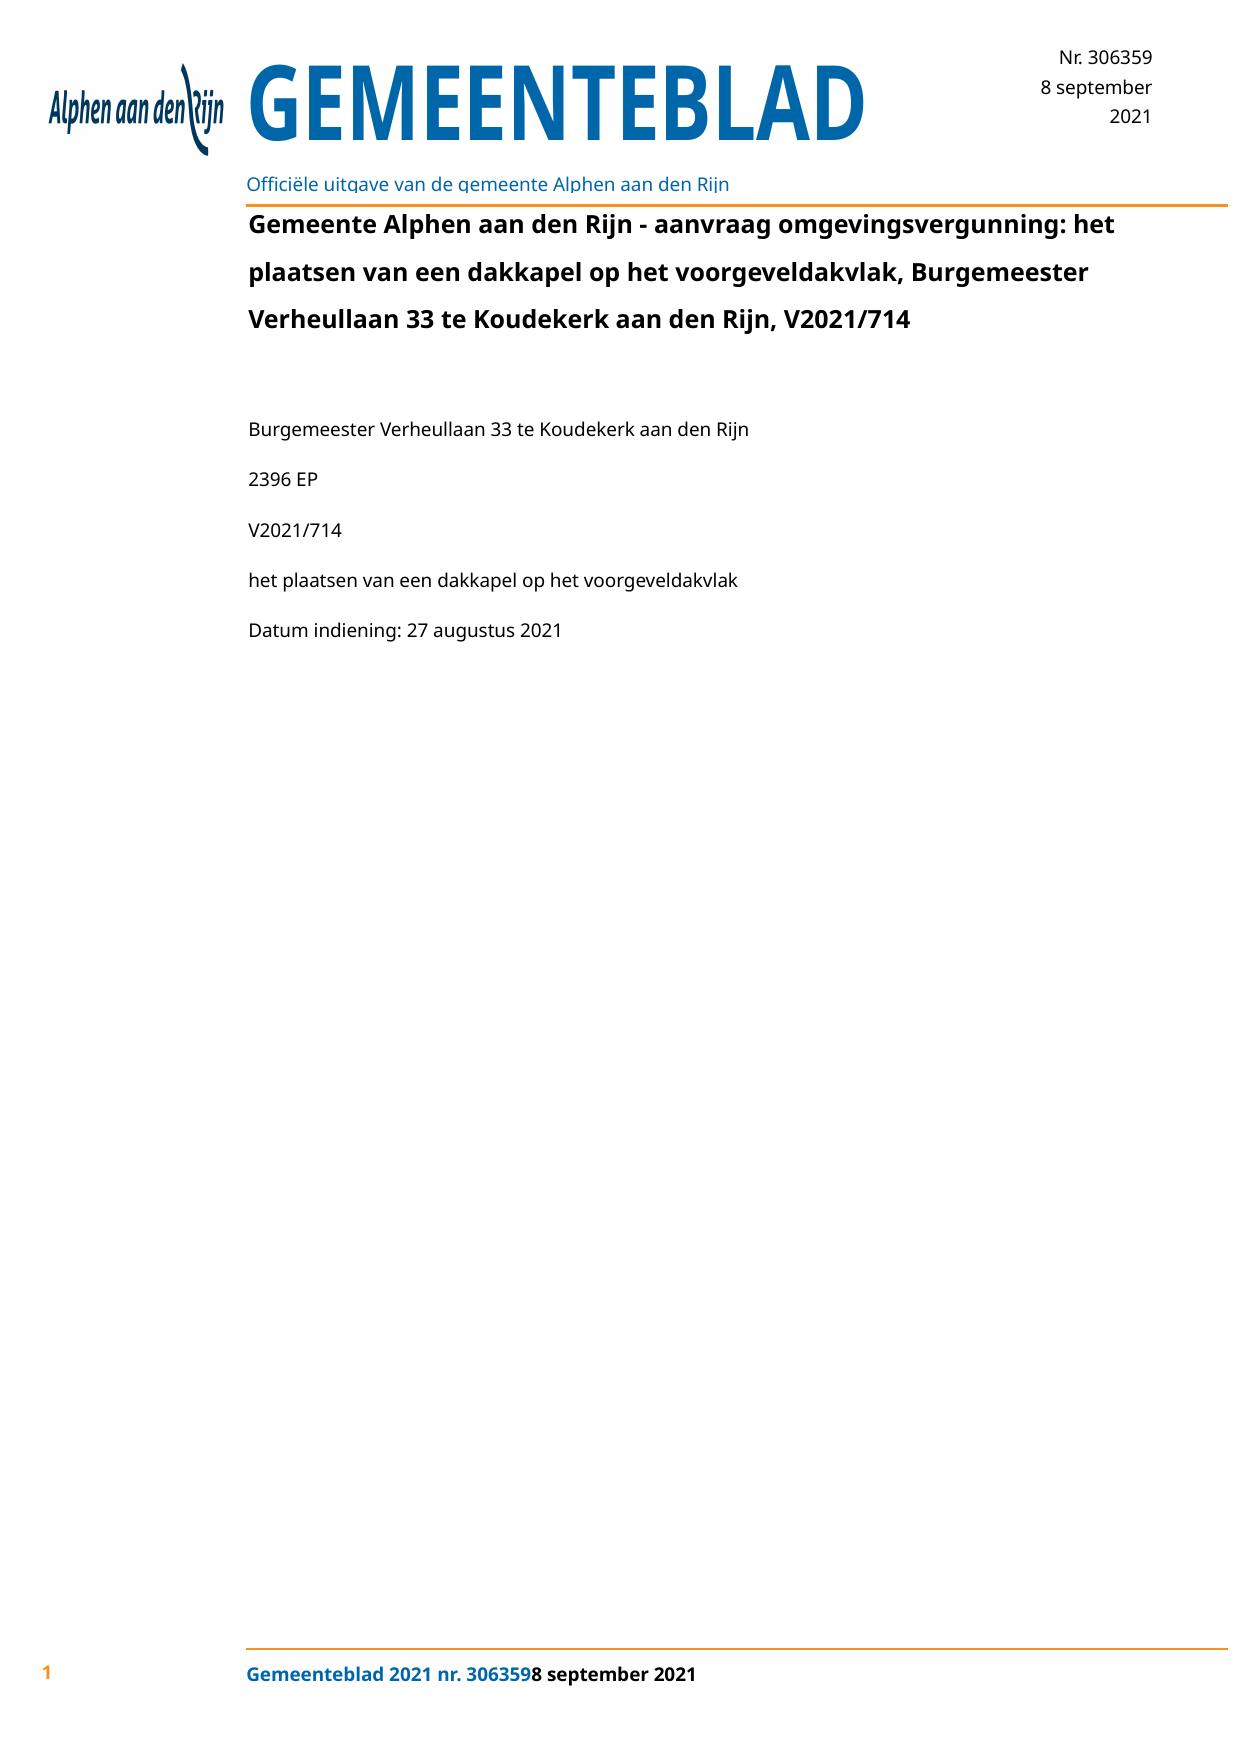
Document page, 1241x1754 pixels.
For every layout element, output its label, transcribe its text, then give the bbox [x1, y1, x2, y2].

picture [41, 47, 231, 172]
text Burgemeester Verheullaan 33 te Koudekerk aan den Rijn [248, 416, 1152, 442]
text Gemeente Alphen aan den Rijn - aanvraag omgevingsvergunning: het plaatsen van een dakkapel op het voorgeveldakvlak, Burgemeester Verheullaan 33 te Koudekerk aan den Rijn, V2021/714 [248, 207, 1152, 336]
text Datum indiening: 27 augustus 2021 [248, 618, 1152, 643]
text 2396 EP [248, 466, 1152, 492]
text V2021/714 [248, 517, 1152, 542]
text het plaatsen van een dakkapel op het voorgeveldakvlak [248, 567, 1152, 593]
